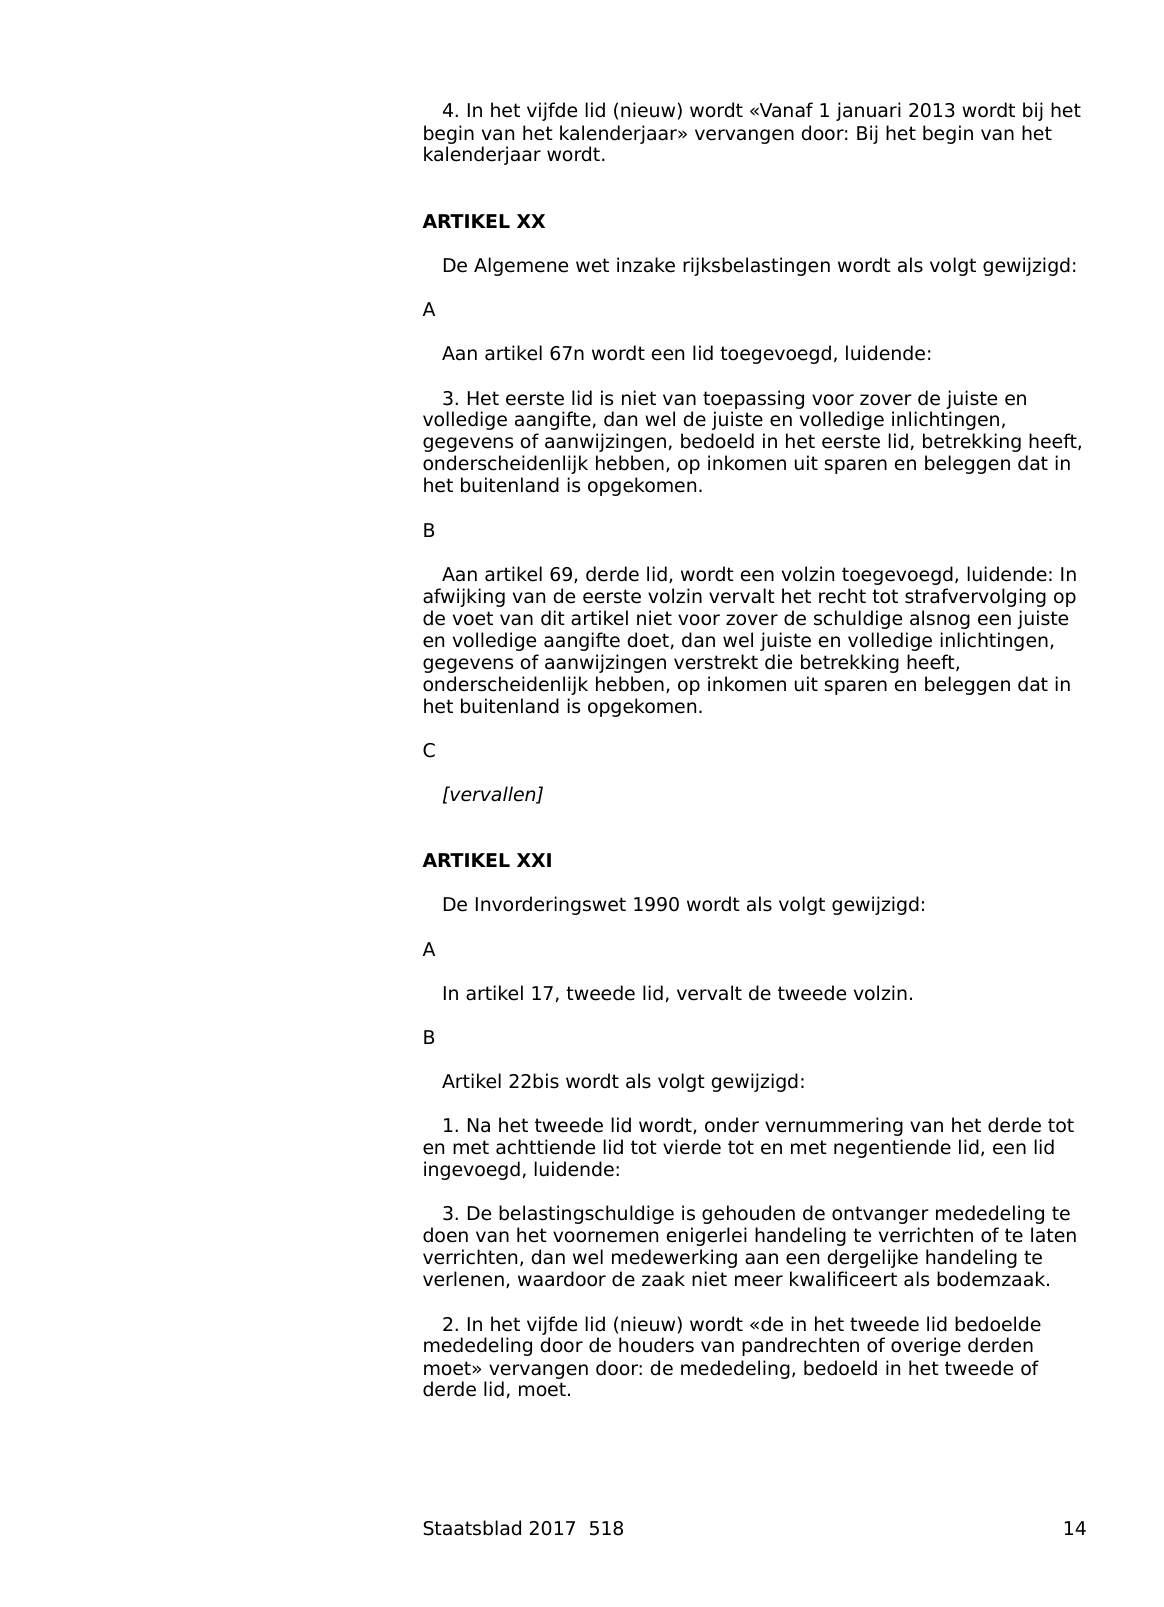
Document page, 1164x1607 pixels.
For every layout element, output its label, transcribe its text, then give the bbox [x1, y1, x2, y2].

text Aan artikel 67n wordt een lid toegevoegd, luidende: [422, 343, 1087, 365]
text [vervallen] [422, 784, 1087, 806]
text C [422, 740, 1087, 762]
text In artikel 17, tweede lid, vervalt de tweede volzin. [422, 983, 1087, 1005]
subtitle ARTIKEL XXI [422, 850, 1087, 872]
text De Algemene wet inzake rijksbelastingen wordt als volgt gewijzigd: [422, 255, 1087, 277]
text A [422, 938, 1087, 961]
text Artikel 22bis wordt als volgt gewijzigd: [422, 1071, 1087, 1093]
text A [422, 299, 1087, 321]
text 3. De belastingschuldige is gehouden de ontvanger mededeling te doen van het voornemen enigerlei handeling te verrichten of te laten verrichten, dan wel medewerking aan een dergelijke handeling te verlenen, waardoor de zaak niet meer kwalificeert als bodemzaak. [422, 1203, 1087, 1291]
text 3. Het eerste lid is niet van toepassing voor zover de juiste en volledige aangifte, dan wel de juiste en volledige inlichtingen, gegevens of aanwijzingen, bedoeld in het eerste lid, betrekking heeft, onderscheidenlijk hebben, op inkomen uit sparen en beleggen dat in het buitenland is opgekomen. [422, 387, 1087, 497]
text De Invorderingswet 1990 wordt als volgt gewijzigd: [422, 894, 1087, 916]
subtitle ARTIKEL XX [422, 211, 1087, 233]
text 4. In het vijfde lid (nieuw) wordt «Vanaf 1 januari 2013 wordt bij het begin van het kalenderjaar» vervangen door: Bij het begin van het kalenderjaar wordt. [422, 100, 1087, 166]
text B [422, 1027, 1087, 1049]
text Aan artikel 69, derde lid, wordt een volzin toegevoegd, luidende: In afwijking van de eerste volzin vervalt het recht tot strafvervolging op de voet van dit artikel niet voor zover de schuldige alsnog een juiste en volledige aangifte doet, dan wel juiste en volledige inlichtingen, gegevens of aanwijzingen verstrekt die betrekking heeft, onderscheidenlijk hebben, op inkomen uit sparen en beleggen dat in het buitenland is opgekomen. [422, 564, 1087, 717]
text 1. Na het tweede lid wordt, onder vernummering van het derde tot en met achttiende lid tot vierde tot en met negentiende lid, een lid ingevoegd, luidende: [422, 1115, 1087, 1181]
text B [422, 519, 1087, 541]
text 2. In het vijfde lid (nieuw) wordt «de in het tweede lid bedoelde mededeling door de houders van pandrechten of overige derden moet» vervangen door: de mededeling, bedoeld in het tweede of derde lid, moet. [422, 1313, 1087, 1401]
